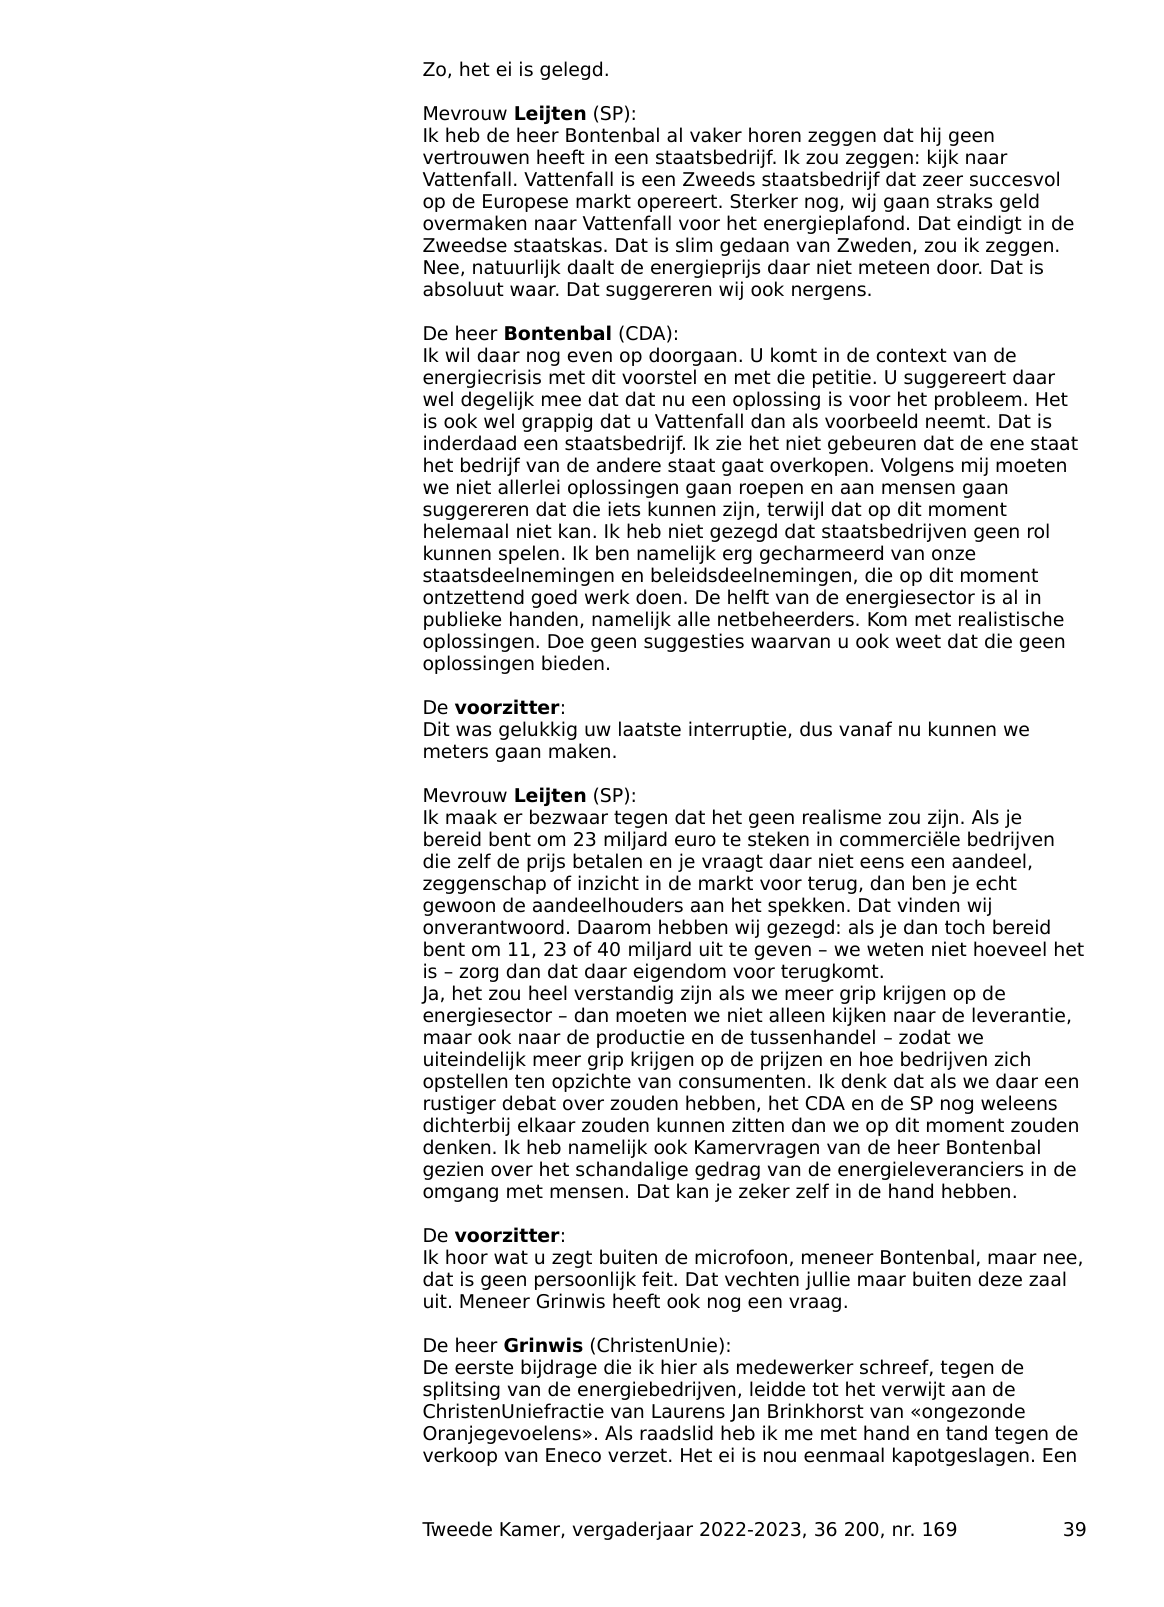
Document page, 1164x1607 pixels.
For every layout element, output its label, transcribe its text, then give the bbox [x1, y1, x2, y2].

text Ik hoor wat u zegt buiten de microfoon, meneer Bontenbal, maar nee, dat is geen persoonlijk feit. Dat vechten jullie maar buiten deze zaal uit. Meneer Grinwis heeft ook nog een vraag. [422, 1247, 1087, 1313]
text De voorzitter: [422, 1225, 1087, 1247]
text De heer Bontenbal (CDA): [422, 323, 1087, 345]
text Zo, het ei is gelegd. [422, 59, 1087, 81]
text De voorzitter: [422, 697, 1087, 719]
text Mevrouw Leijten (SP): [422, 103, 1087, 125]
text Ik heb de heer Bontenbal al vaker horen zeggen dat hij geen vertrouwen heeft in een staatsbedrijf. Ik zou zeggen: kijk naar Vattenfall. Vattenfall is een Zweeds staatsbedrijf dat zeer succesvol op de Europese markt opereert. Sterker nog, wij gaan straks geld overmaken naar Vattenfall voor het energieplafond. Dat eindigt in de Zweedse staatskas. Dat is slim gedaan van Zweden, zou ik zeggen. Nee, natuurlijk daalt de energieprijs daar niet meteen door. Dat is absoluut waar. Dat suggereren wij ook nergens. [422, 125, 1087, 301]
text Dit was gelukkig uw laatste interruptie, dus vanaf nu kunnen we meters gaan maken. [422, 719, 1087, 763]
text Ja, het zou heel verstandig zijn als we meer grip krijgen op de energiesector – dan moeten we niet alleen kijken naar de leverantie, maar ook naar de productie en de tussenhandel – zodat we uiteindelijk meer grip krijgen op de prijzen en hoe bedrijven zich opstellen ten opzichte van consumenten. Ik denk dat als we daar een rustiger debat over zouden hebben, het CDA en de SP nog weleens dichterbij elkaar zouden kunnen zitten dan we op dit moment zouden denken. Ik heb namelijk ook Kamervragen van de heer Bontenbal gezien over het schandalige gedrag van de energieleveranciers in de omgang met mensen. Dat kan je zeker zelf in de hand hebben. [422, 983, 1087, 1203]
text De eerste bijdrage die ik hier als medewerker schreef, tegen de splitsing van de energiebedrijven, leidde tot het verwijt aan de ChristenUniefractie van Laurens Jan Brinkhorst van «ongezonde Oranjegevoelens». Als raadslid heb ik me met hand en tand tegen de verkoop van Eneco verzet. Het ei is nou eenmaal kapotgeslagen. Een [422, 1357, 1087, 1467]
text Mevrouw Leijten (SP): [422, 785, 1087, 807]
text Ik maak er bezwaar tegen dat het geen realisme zou zijn. Als je bereid bent om 23 miljard euro te steken in commerciële bedrijven die zelf de prijs betalen en je vraagt daar niet eens een aandeel, zeggenschap of inzicht in de markt voor terug, dan ben je echt gewoon de aandeelhouders aan het spekken. Dat vinden wij onverantwoord. Daarom hebben wij gezegd: als je dan toch bereid bent om 11, 23 of 40 miljard uit te geven – we weten niet hoeveel het is – zorg dan dat daar eigendom voor terugkomt. [422, 807, 1087, 983]
text De heer Grinwis (ChristenUnie): [422, 1335, 1087, 1357]
text Ik wil daar nog even op doorgaan. U komt in de context van de energiecrisis met dit voorstel en met die petitie. U suggereert daar wel degelijk mee dat dat nu een oplossing is voor het probleem. Het is ook wel grappig dat u Vattenfall dan als voorbeeld neemt. Dat is inderdaad een staatsbedrijf. Ik zie het niet gebeuren dat de ene staat het bedrijf van de andere staat gaat overkopen. Volgens mij moeten we niet allerlei oplossingen gaan roepen en aan mensen gaan suggereren dat die iets kunnen zijn, terwijl dat op dit moment helemaal niet kan. Ik heb niet gezegd dat staatsbedrijven geen rol kunnen spelen. Ik ben namelijk erg gecharmeerd van onze staatsdeelnemingen en beleidsdeelnemingen, die op dit moment ontzettend goed werk doen. De helft van de energiesector is al in publieke handen, namelijk alle netbeheerders. Kom met realistische oplossingen. Doe geen suggesties waarvan u ook weet dat die geen oplossingen bieden. [422, 345, 1087, 675]
